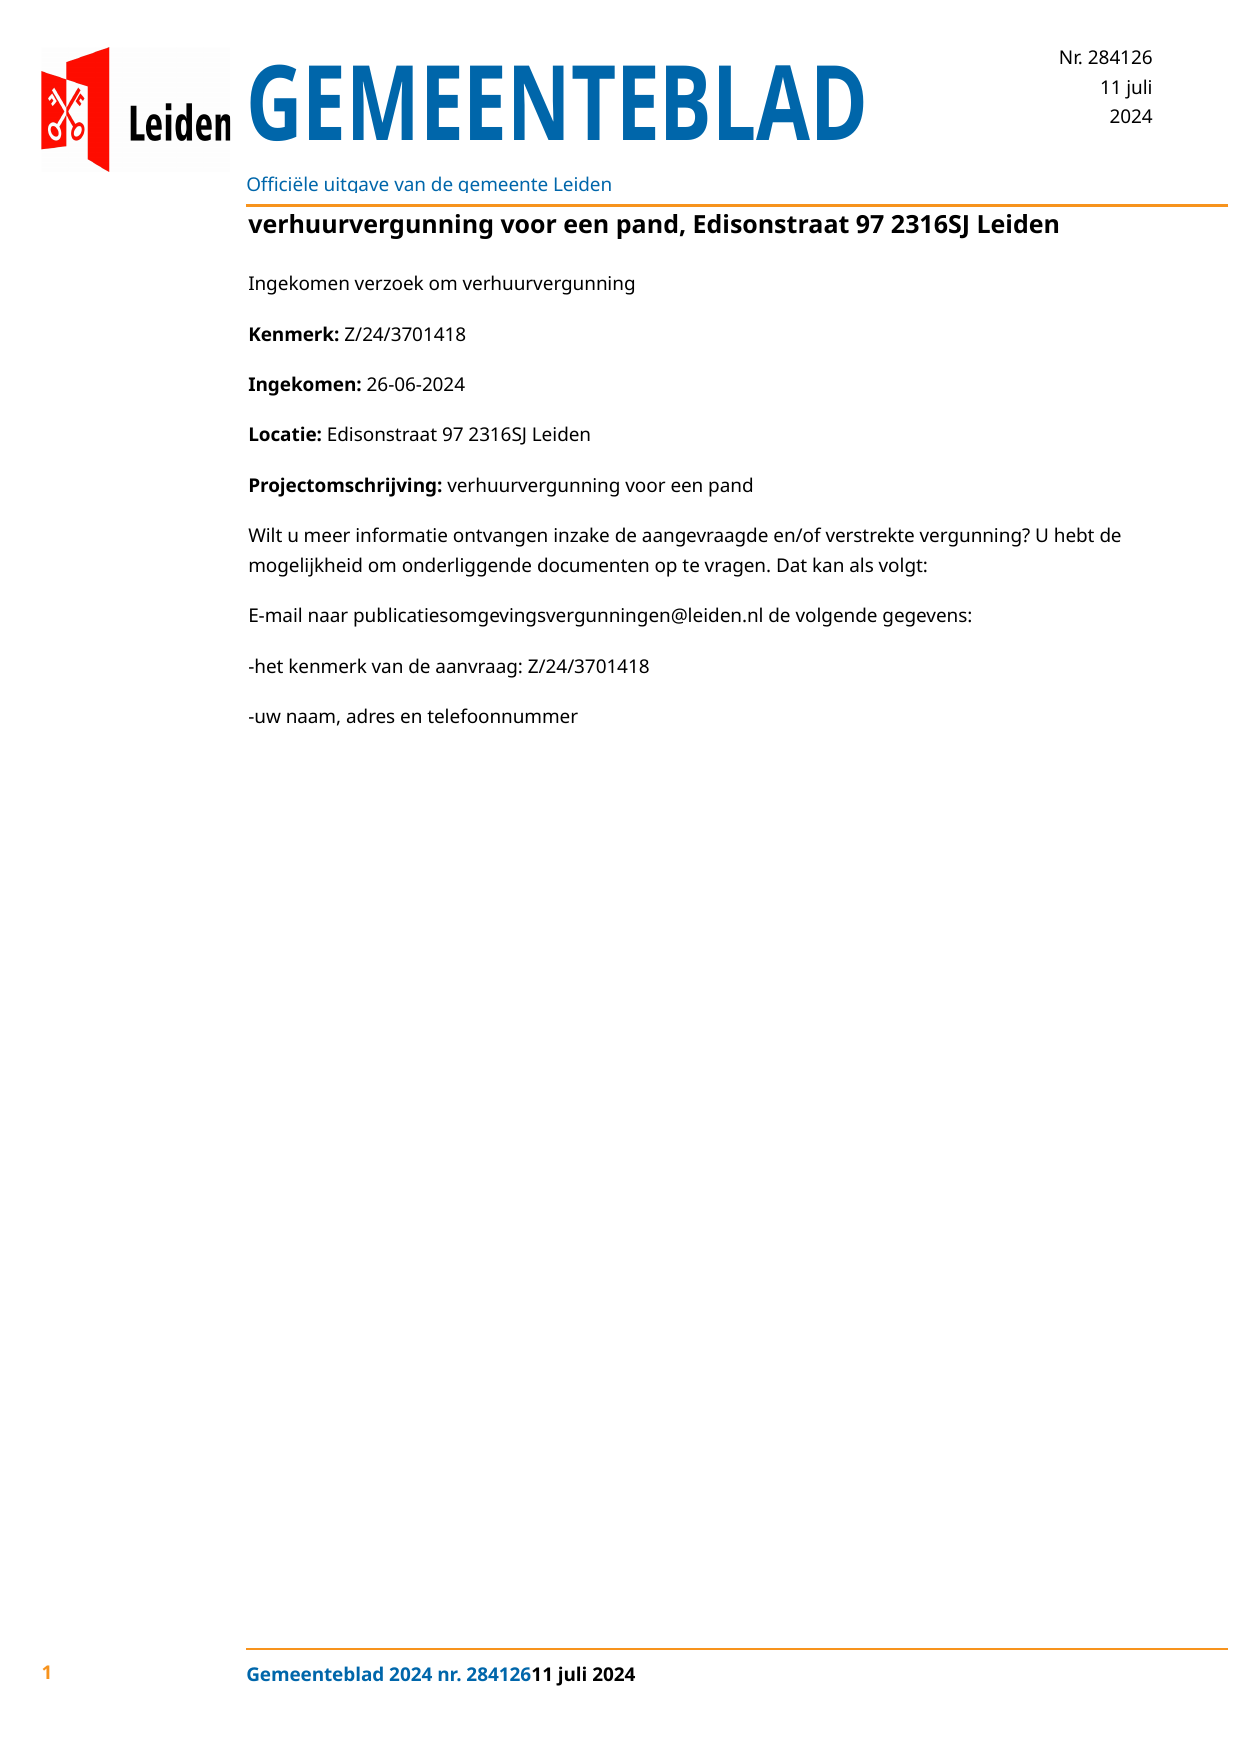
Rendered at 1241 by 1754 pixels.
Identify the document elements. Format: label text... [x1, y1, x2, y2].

text -het kenmerk van de aanvraag: Z/24/3701418 [248, 653, 1152, 678]
text Kenmerk: Z/24/3701418 [248, 321, 1152, 346]
text -uw naam, adres en telefoonnummer [248, 703, 1152, 729]
text Ingekomen: 26-06-2024 [248, 371, 1152, 397]
text Wilt u meer informatie ontvangen inzake de aangevraagde en/of verstrekte vergunning? U hebt de mogelijkheid om onderliggende documenten op te vragen. Dat kan als volgt: [248, 522, 1152, 578]
picture [41, 47, 231, 172]
text E-mail naar publicatiesomgevingsvergunningen@leiden.nl de volgende gegevens: [248, 602, 1152, 628]
text verhuurvergunning voor een pand, Edisonstraat 97 2316SJ Leiden [248, 207, 1152, 241]
text Projectomschrijving: verhuurvergunning voor een pand [248, 472, 1152, 498]
text Locatie: Edisonstraat 97 2316SJ Leiden [248, 422, 1152, 447]
text Ingekomen verzoek om verhuurvergunning [248, 270, 1152, 296]
